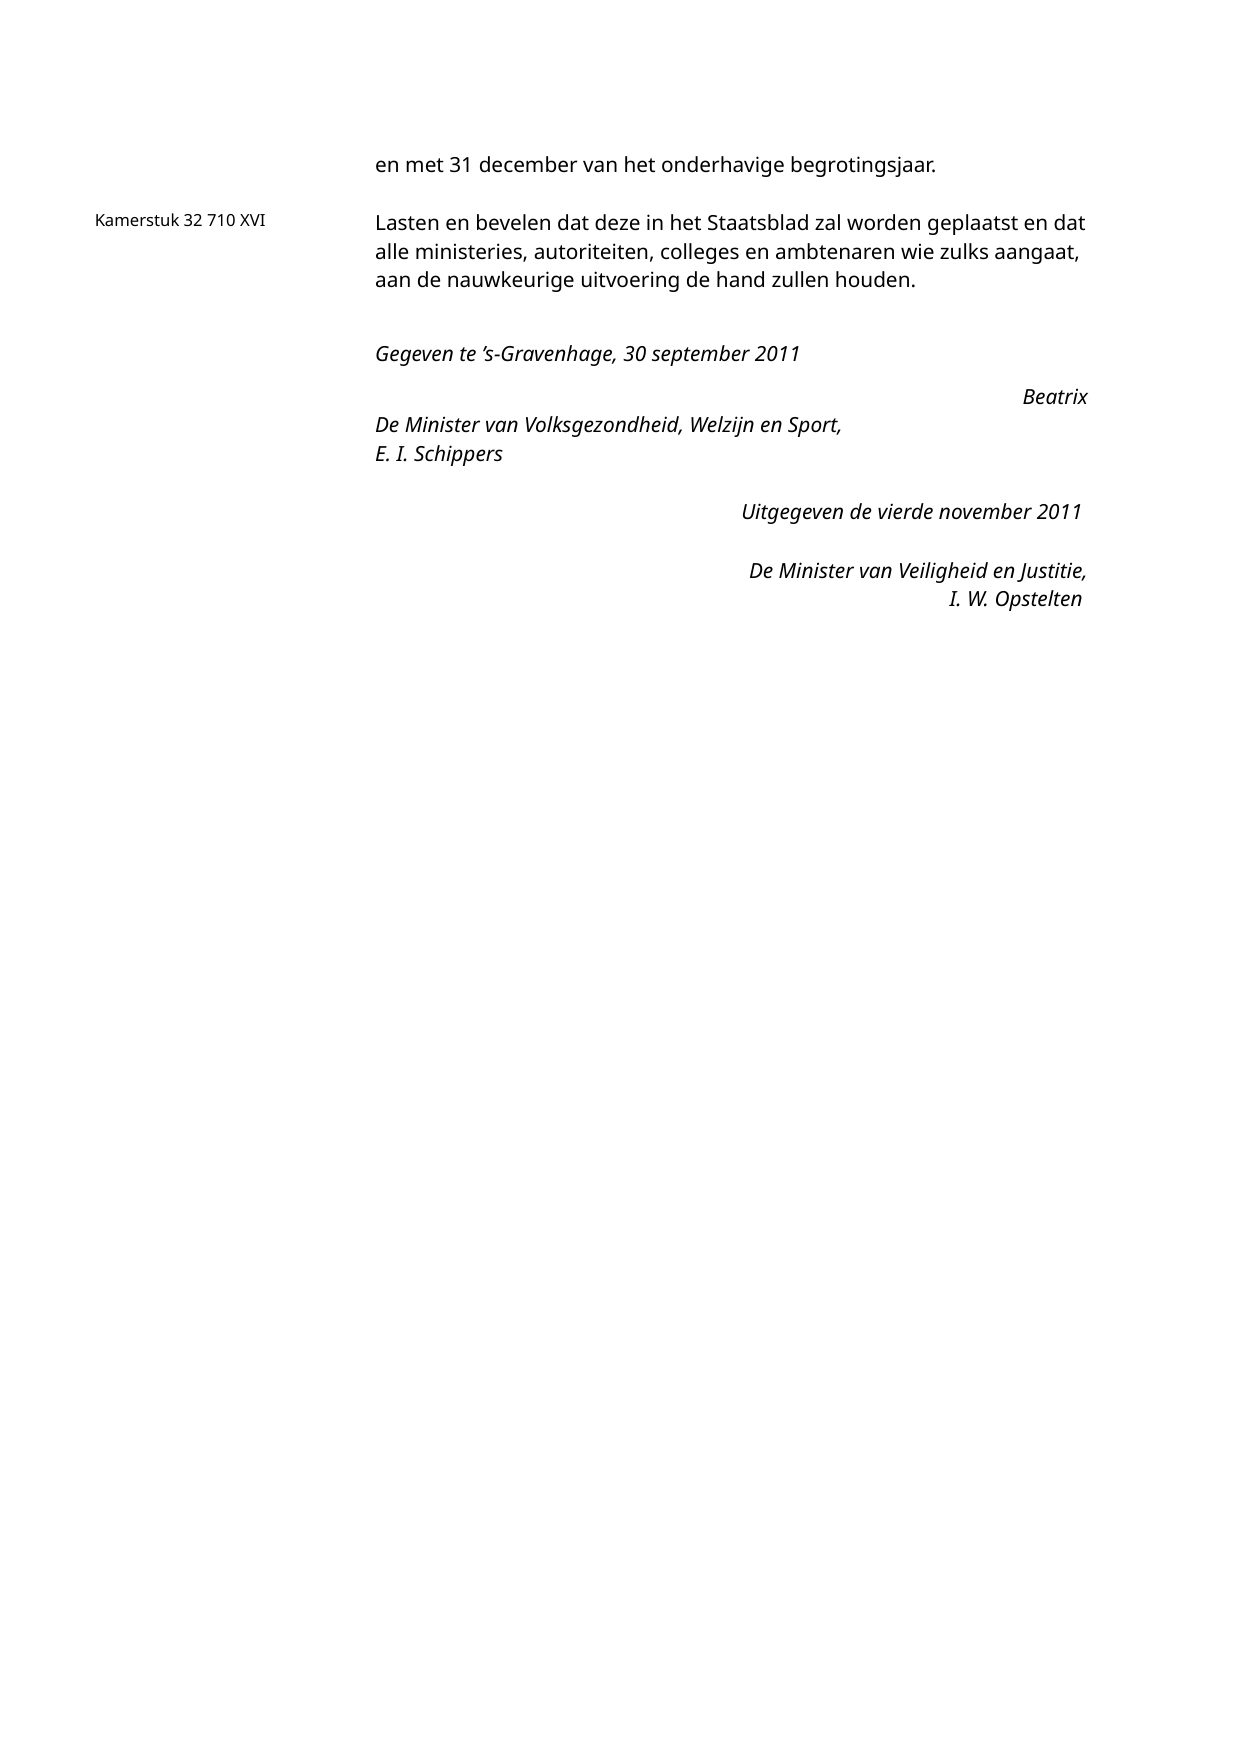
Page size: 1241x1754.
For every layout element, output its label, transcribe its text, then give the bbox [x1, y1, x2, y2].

text Kamerstuk 32 710 XVI [94, 208, 328, 231]
text Gegeven te ’s-Gravenhage, 30 september 2011 [375, 339, 1090, 367]
text E. I. Schippers [375, 439, 1090, 467]
text Uitgegeven de vierde november 2011 [375, 497, 1090, 526]
text I. W. Opstelten [375, 584, 1090, 613]
text Beatrix [375, 382, 1090, 411]
text De Minister van Volksgezondheid, Welzijn en Sport, [375, 411, 1090, 439]
text De Minister van Veiligheid en Justitie, [375, 556, 1090, 584]
text en met 31 december van het onderhavige begrotingsjaar. [375, 150, 1090, 178]
text Lasten en bevelen dat deze in het Staatsblad zal worden geplaatst en dat alle ministeries, autoriteiten, colleges en ambtenaren wie zulks aangaat, aan de nauwkeurige uitvoering de hand zullen houden. [375, 208, 1090, 294]
